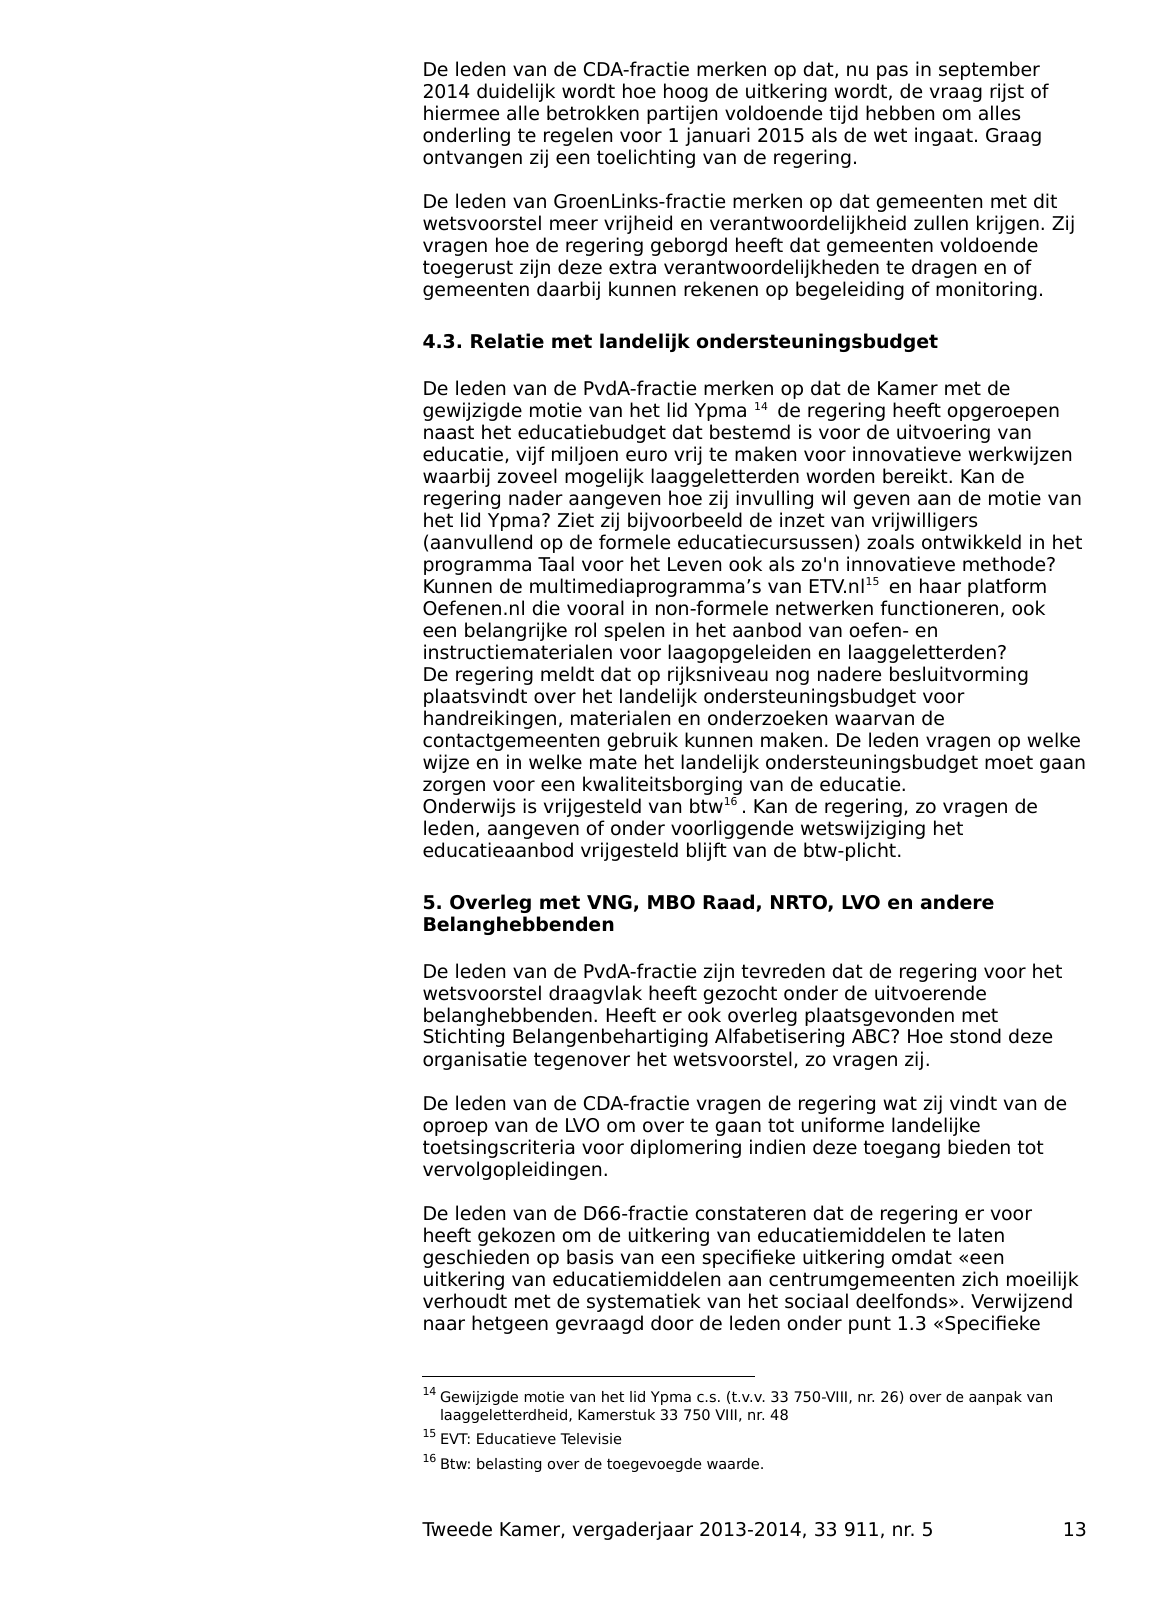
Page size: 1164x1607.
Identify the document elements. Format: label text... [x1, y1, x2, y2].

text De leden van de PvdA-fractie zijn tevreden dat de regering voor het wetsvoorstel draagvlak heeft gezocht onder de uitvoerende belanghebbenden. Heeft er ook overleg plaatsgevonden met Stichting Belangenbehartiging Alfabetisering ABC? Hoe stond deze organisatie tegenover het wetsvoorstel, zo vragen zij. [422, 961, 1087, 1070]
text De leden van de CDA-fractie merken op dat, nu pas in september 2014 duidelijk wordt hoe hoog de uitkering wordt, de vraag rijst of hiermee alle betrokken partijen voldoende tijd hebben om alles onderling te regelen voor 1 januari 2015 als de wet ingaat. Graag ontvangen zij een toelichting van de regering. [422, 59, 1087, 169]
text EVT: Educatieve Televisie [422, 1427, 1087, 1449]
text Gewijzigde motie van het lid Ypma c.s. (t.v.v. 33 750-VIII, nr. 26) over de aanpak van laaggeletterdheid, Kamerstuk 33 750 VIII, nr. 48 [422, 1385, 1087, 1424]
text De regering meldt dat op rijksniveau nog nadere besluitvorming plaatsvindt over het landelijk ondersteuningsbudget voor handreikingen, materialen en onderzoeken waarvan de contactgemeenten gebruik kunnen maken. De leden vragen op welke wijze en in welke mate het landelijk ondersteuningsbudget moet gaan zorgen voor een kwaliteitsborging van de educatie. [422, 664, 1087, 796]
subtitle 4.3. Relatie met landelijk ondersteuningsbudget [422, 331, 1087, 353]
text Onderwijs is vrijgesteld van btw. Kan de regering, zo vragen de leden, aangeven of onder voorliggende wetswijziging het educatieaanbod vrijgesteld blijft van de btw-plicht. [422, 796, 1087, 862]
text De leden van de D66-fractie constateren dat de regering er voor heeft gekozen om de uitkering van educatiemiddelen te laten geschieden op basis van een specifieke uitkering omdat «een uitkering van educatiemiddelen aan centrumgemeenten zich moeilijk verhoudt met de systematiek van het sociaal deelfonds». Verwijzend naar hetgeen gevraagd door de leden onder punt 1.3 «Specifieke [422, 1203, 1087, 1334]
subtitle 5. Overleg met VNG, MBO Raad, NRTO, LVO en andere Belanghebbenden [422, 892, 1087, 936]
text De leden van de CDA-fractie vragen de regering wat zij vindt van de oproep van de LVO om over te gaan tot uniforme landelijke toetsingscriteria voor diplomering indien deze toegang bieden tot vervolgopleidingen. [422, 1093, 1087, 1181]
text De leden van GroenLinks-fractie merken op dat gemeenten met dit wetsvoorstel meer vrijheid en verantwoordelijkheid zullen krijgen. Zij vragen hoe de regering geborgd heeft dat gemeenten voldoende toegerust zijn deze extra verantwoordelijkheden te dragen en of gemeenten daarbij kunnen rekenen op begeleiding of monitoring. [422, 191, 1087, 301]
text De leden van de PvdA-fractie merken op dat de Kamer met de gewijzigde motie van het lid Ypma de regering heeft opgeroepen naast het educatiebudget dat bestemd is voor de uitvoering van educatie, vijf miljoen euro vrij te maken voor innovatieve werkwijzen waarbij zoveel mogelijk laaggeletterden worden bereikt. Kan de regering nader aangeven hoe zij invulling wil geven aan de motie van het lid Ypma? Ziet zij bijvoorbeeld de inzet van vrijwilligers (aanvullend op de formele educatiecursussen) zoals ontwikkeld in het programma Taal voor het Leven ook als zo'n innovatieve methode? Kunnen de multimediaprogramma’s van ETV.nl en haar platform Oefenen.nl die vooral in non-formele netwerken functioneren, ook een belangrijke rol spelen in het aanbod van oefen- en instructiematerialen voor laagopgeleiden en laaggeletterden? [422, 378, 1087, 664]
text Btw: belasting over de toegevoegde waarde. [422, 1452, 1087, 1474]
